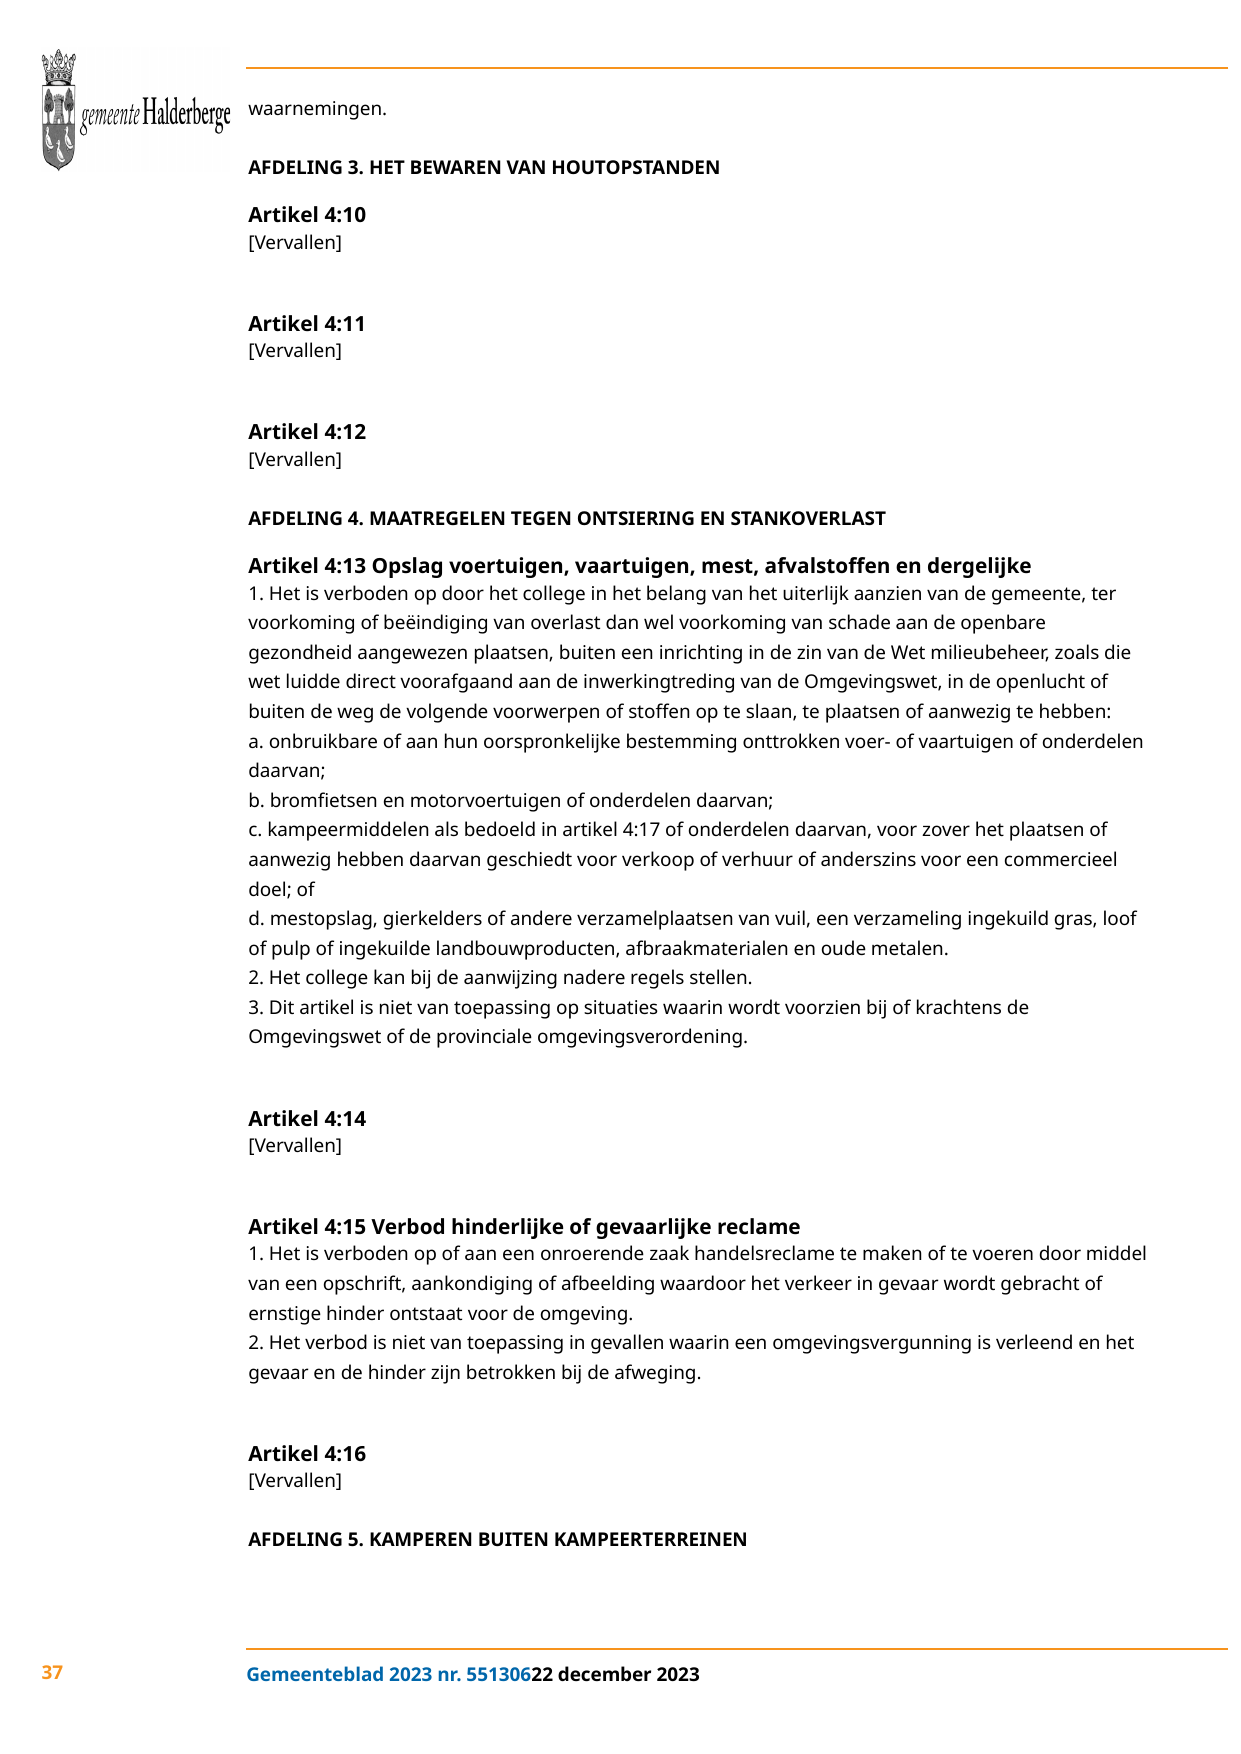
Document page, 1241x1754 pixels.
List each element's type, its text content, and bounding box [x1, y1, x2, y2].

text 2. Het college kan bij de aanwijzing nadere regels stellen. [248, 964, 1152, 990]
text 1. Het is verboden op door het college in het belang van het uiterlijk aanzien van de gemeente, ter voorkoming of beëindiging van overlast dan wel voorkoming van schade aan de openbare gezondheid aangewezen plaatsen, buiten een inrichting in de zin van de Wet milieubeheer, zoals die wet luidde direct voorafgaand aan de inwerkingtreding van de Omgevingswet, in de openlucht of buiten de weg de volgende voorwerpen of stoffen op te slaan, te plaatsen of aanwezig te hebben: [248, 580, 1152, 724]
text [Vervallen] [248, 229, 1152, 255]
text Artikel 4:15 Verbod hinderlijke of gevaarlijke reclame [248, 1212, 1152, 1241]
text waarnemingen. [248, 95, 1152, 121]
text AFDELING 3. HET BEWAREN VAN HOUTOPSTANDEN [248, 154, 1152, 180]
picture [41, 47, 231, 172]
text AFDELING 5. KAMPEREN BUITEN KAMPEERTERREINEN [248, 1527, 1152, 1552]
text 1. Het is verboden op of aan een onroerende zaak handelsreclame te maken of te voeren door middel van een opschrift, aankondiging of afbeelding waardoor het verkeer in gevaar wordt gebracht of ernstige hinder ontstaat voor de omgeving. [248, 1241, 1152, 1326]
text b. bromfietsen en motorvoertuigen of onderdelen daarvan; [248, 787, 1152, 813]
text Artikel 4:10 [248, 201, 1152, 229]
text [Vervallen] [248, 446, 1152, 472]
text [Vervallen] [248, 1467, 1152, 1493]
text a. onbruikbare of aan hun oorspronkelijke bestemming onttrokken voer- of vaartuigen of onderdelen daarvan; [248, 728, 1152, 783]
text c. kampeermiddelen als bedoeld in artikel 4:17 of onderdelen daarvan, voor zover het plaatsen of aanwezig hebben daarvan geschiedt voor verkoop of verhuur of anderszins voor een commercieel doel; of [248, 817, 1152, 902]
text [Vervallen] [248, 337, 1152, 363]
text Artikel 4:16 [248, 1439, 1152, 1467]
text Artikel 4:13 Opslag voertuigen, vaartuigen, mest, afvalstoffen en dergelijke [248, 552, 1152, 580]
text 2. Het verbod is niet van toepassing in gevallen waarin een omgevingsvergunning is verleend en het gevaar en de hinder zijn betrokken bij de afweging. [248, 1329, 1152, 1385]
text Artikel 4:14 [248, 1104, 1152, 1132]
text 3. Dit artikel is niet van toepassing op situaties waarin wordt voorzien bij of krachtens de Omgevingswet of de provinciale omgevingsverordening. [248, 994, 1152, 1049]
text d. mestopslag, gierkelders of andere verzamelplaatsen van vuil, een verzameling ingekuild gras, loof of pulp of ingekuilde landbouwproducten, afbraakmaterialen en oude metalen. [248, 905, 1152, 961]
text Artikel 4:11 [248, 309, 1152, 337]
text AFDELING 4. MAATREGELEN TEGEN ONTSIERING EN STANKOVERLAST [248, 505, 1152, 531]
text [Vervallen] [248, 1132, 1152, 1158]
text Artikel 4:12 [248, 417, 1152, 446]
